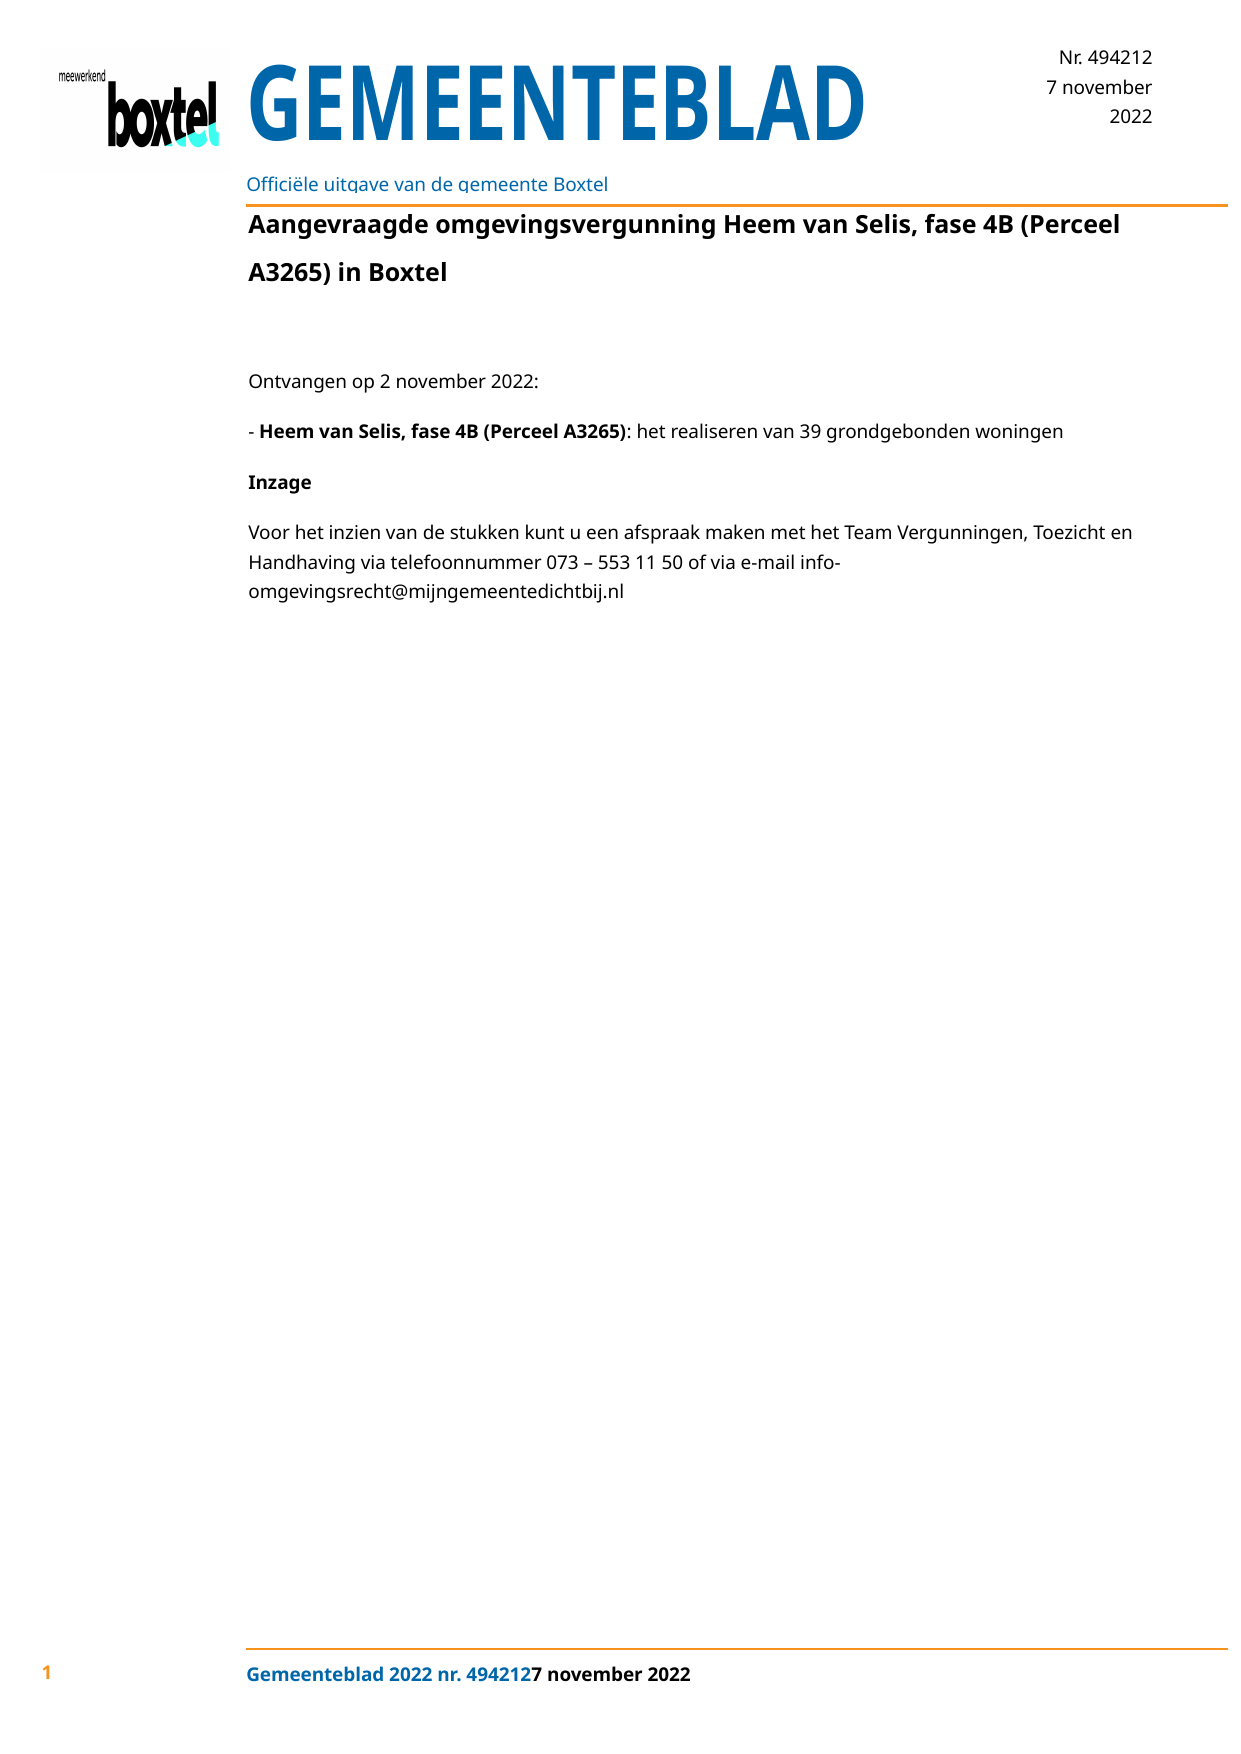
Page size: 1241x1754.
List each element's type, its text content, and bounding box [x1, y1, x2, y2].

text Aangevraagde omgevingsvergunning Heem van Selis, fase 4B (Perceel A3265) in Boxtel [248, 207, 1152, 288]
text Voor het inzien van de stukken kunt u een afspraak maken met het Team Vergunningen, Toezicht en Handhaving via telefoonnummer 073 – 553 11 50 of via e-mail info-omgevingsrecht@mijngemeentedichtbij.nl [248, 519, 1152, 604]
picture [41, 47, 231, 172]
text - Heem van Selis, fase 4B (Perceel A3265): het realiseren van 39 grondgebonden woningen [248, 419, 1152, 444]
text Inzage [248, 469, 1152, 495]
text Ontvangen op 2 november 2022: [248, 368, 1152, 394]
